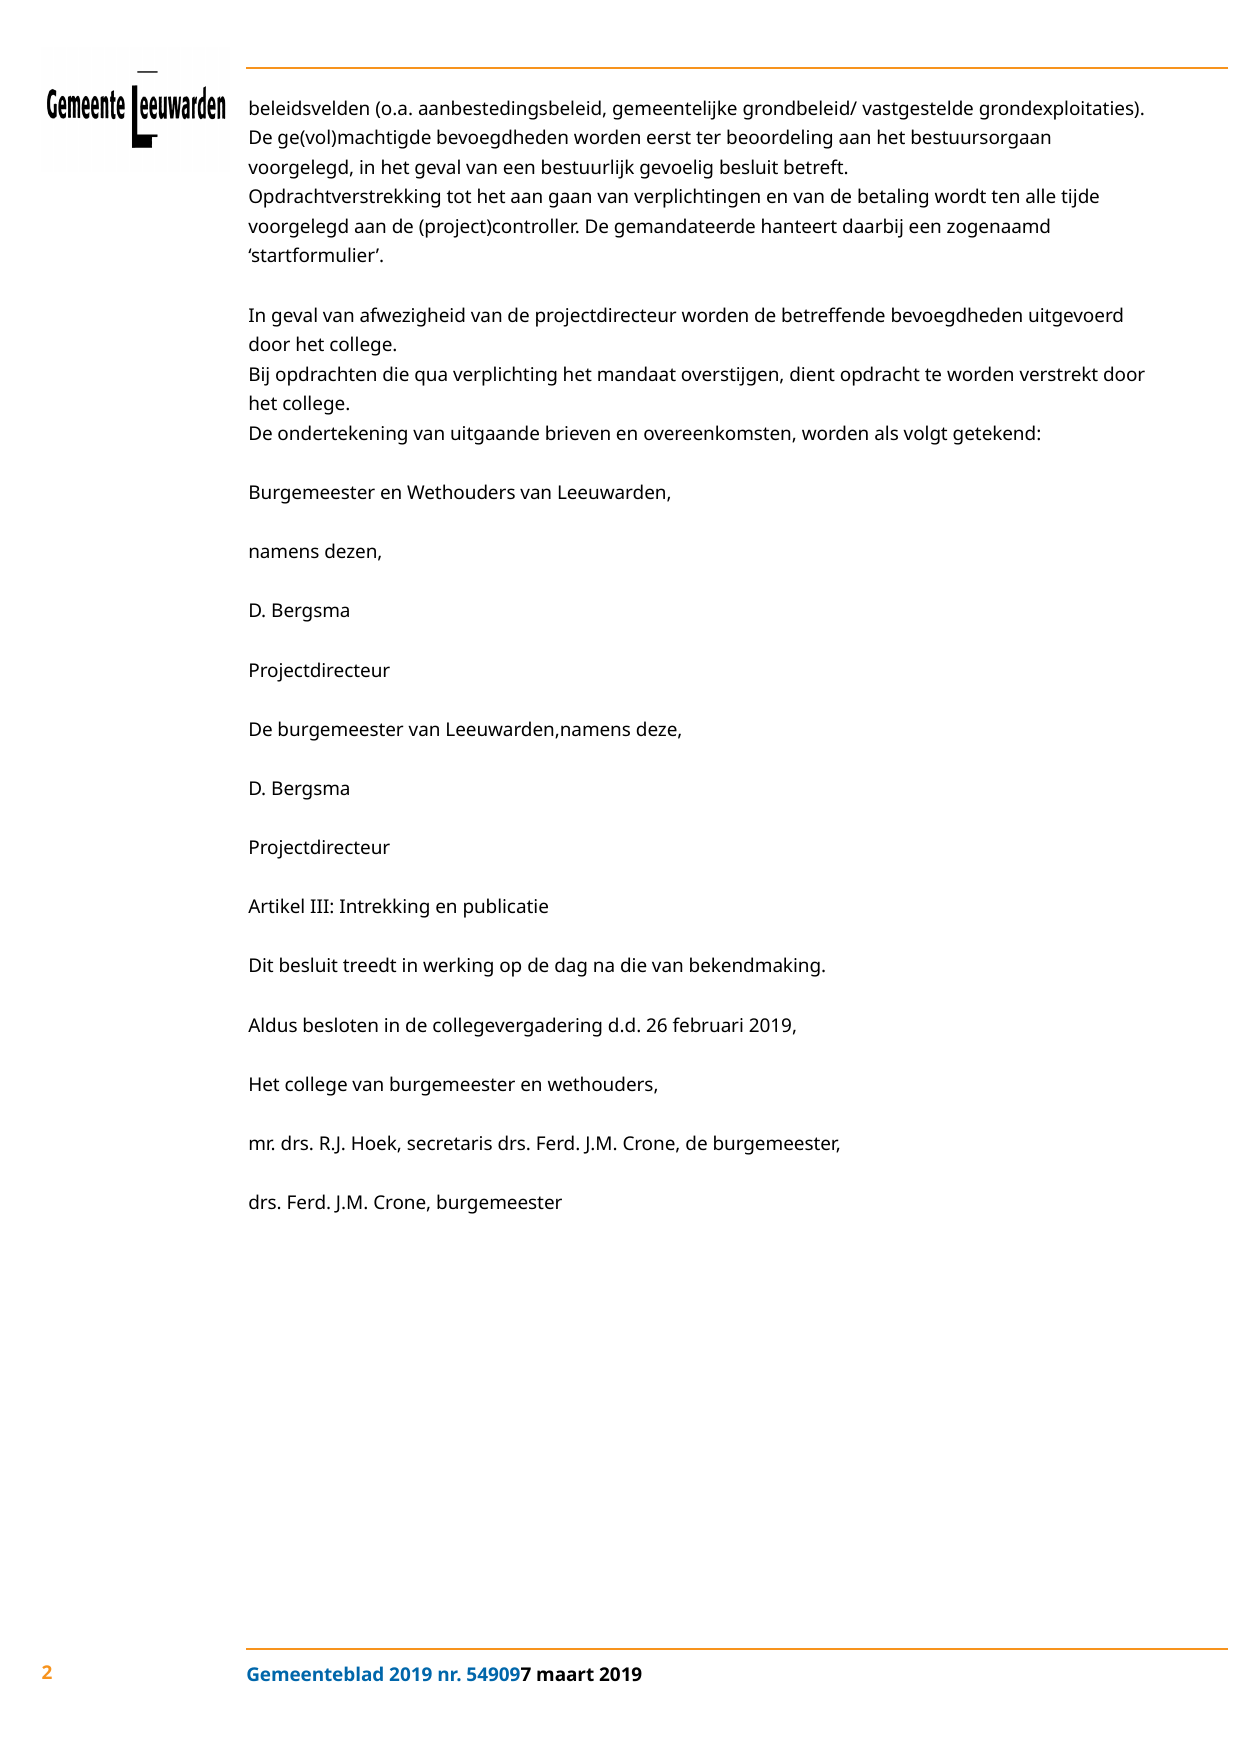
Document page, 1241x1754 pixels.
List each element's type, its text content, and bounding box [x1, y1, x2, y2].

text drs. Ferd. J.M. Crone, burgemeester [248, 1189, 1152, 1215]
text Projectdirecteur [248, 657, 1152, 683]
text mr. drs. R.J. Hoek, secretaris drs. Ferd. J.M. Crone, de burgemeester, [248, 1130, 1152, 1156]
text Dit besluit treedt in werking op de dag na die van bekendmaking. [248, 953, 1152, 978]
text Aldus besloten in de collegevergadering d.d. 26 februari 2019, [248, 1012, 1152, 1038]
text Projectdirecteur [248, 834, 1152, 860]
text namens dezen, [248, 538, 1152, 564]
text Burgemeester en Wethouders van Leeuwarden, [248, 479, 1152, 505]
text Opdrachtverstrekking tot het aan gaan van verplichtingen en van de betaling wordt ten alle tijde voorgelegd aan de (project)controller. De gemandateerde hanteert daarbij een zogenaamd ‘startformulier’. [248, 183, 1152, 268]
text D. Bergsma [248, 775, 1152, 801]
text De ondertekening van uitgaande brieven en overeenkomsten, worden als volgt getekend: [248, 420, 1152, 446]
text D. Bergsma [248, 598, 1152, 623]
text De burgemeester van Leeuwarden,namens deze, [248, 716, 1152, 742]
text Het college van burgemeester en wethouders, [248, 1071, 1152, 1097]
picture [41, 47, 231, 172]
text In geval van afwezigheid van de projectdirecteur worden de betreffende bevoegdheden uitgevoerd door het college. [248, 302, 1152, 357]
text De ge(vol)machtigde bevoegdheden worden eerst ter beoordeling aan het bestuursorgaan voorgelegd, in het geval van een bestuurlijk gevoelig besluit betreft. [248, 124, 1152, 180]
text Bij opdrachten die qua verplichting het mandaat overstijgen, dient opdracht te worden verstrekt door het college. [248, 361, 1152, 416]
text beleidsvelden (o.a. aanbestedingsbeleid, gemeentelijke grondbeleid/ vastgestelde grondexploitaties). [248, 95, 1152, 121]
text Artikel III: Intrekking en publicatie [248, 893, 1152, 919]
